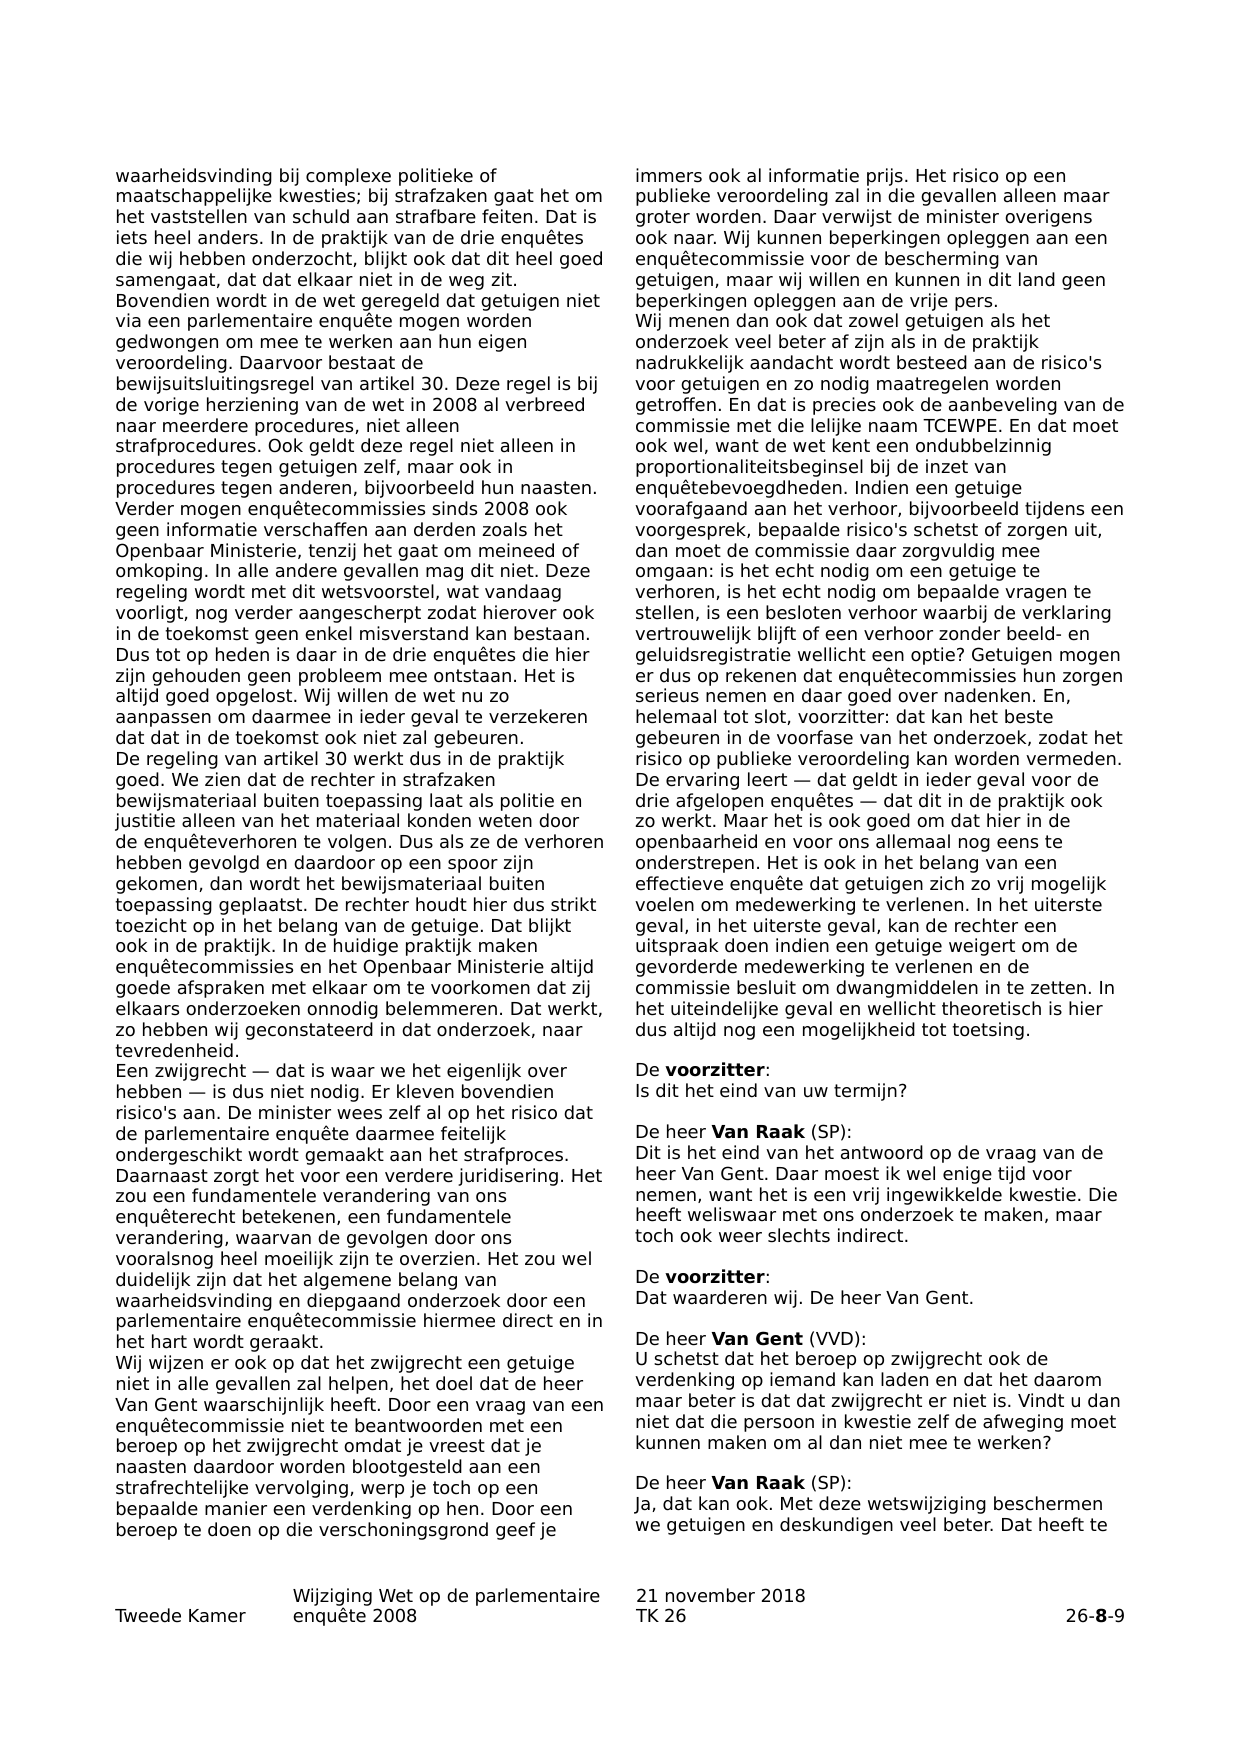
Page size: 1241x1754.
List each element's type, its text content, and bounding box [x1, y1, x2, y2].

text Een zwijgrecht — dat is waar we het eigenlijk over hebben — is dus niet nodig. Er kleven bovendien risico's aan. De minister wees zelf al op het risico dat de parlementaire enquête daarmee feitelijk ondergeschikt wordt gemaakt aan het strafproces. Daarnaast zorgt het voor een verdere juridisering. Het zou een fundamentele verandering van ons enquêterecht betekenen, een fundamentele verandering, waarvan de gevolgen door ons vooralsnog heel moeilijk zijn te overzien. Het zou wel duidelijk zijn dat het algemene belang van waarheidsvinding en diepgaand onderzoek door een parlementaire enquêtecommissie hiermee direct en in het hart wordt geraakt. [115, 1061, 605, 1353]
text De heer Van Raak (SP): [635, 1473, 1125, 1494]
text De regeling van artikel 30 werkt dus in de praktijk goed. We zien dat de rechter in strafzaken bewijsmateriaal buiten toepassing laat als politie en justitie alleen van het materiaal konden weten door de enquêteverhoren te volgen. Dus als ze de verhoren hebben gevolgd en daardoor op een spoor zijn gekomen, dan wordt het bewijsmateriaal buiten toepassing geplaatst. De rechter houdt hier dus strikt toezicht op in het belang van de getuige. Dat blijkt ook in de praktijk. In de huidige praktijk maken enquêtecommissies en het Openbaar Ministerie altijd goede afspraken met elkaar om te voorkomen dat zij elkaars onderzoeken onnodig belemmeren. Dat werkt, zo hebben wij geconstateerd in dat onderzoek, naar tevredenheid. [115, 749, 605, 1061]
text De ervaring leert — dat geldt in ieder geval voor de drie afgelopen enquêtes — dat dit in de praktijk ook zo werkt. Maar het is ook goed om dat hier in de openbaarheid en voor ons allemaal nog eens te onderstrepen. Het is ook in het belang van een effectieve enquête dat getuigen zich zo vrij mogelijk voelen om medewerking te verlenen. In het uiterste geval, in het uiterste geval, kan de rechter een uitspraak doen indien een getuige weigert om de gevorderde medewerking te verlenen en de commissie besluit om dwangmiddelen in te zetten. In het uiteindelijke geval en wellicht theoretisch is hier dus altijd nog een mogelijkheid tot toetsing. [635, 769, 1125, 1040]
text Bovendien wordt in de wet geregeld dat getuigen niet via een parlementaire enquête mogen worden gedwongen om mee te werken aan hun eigen veroordeling. Daarvoor bestaat de bewijsuitsluitingsregel van artikel 30. Deze regel is bij de vorige herziening van de wet in 2008 al verbreed naar meerdere procedures, niet alleen strafprocedures. Ook geldt deze regel niet alleen in procedures tegen getuigen zelf, maar ook in procedures tegen anderen, bijvoorbeeld hun naasten. Verder mogen enquêtecommissies sinds 2008 ook geen informatie verschaffen aan derden zoals het Openbaar Ministerie, tenzij het gaat om meineed of omkoping. In alle andere gevallen mag dit niet. Deze regeling wordt met dit wetsvoorstel, wat vandaag voorligt, nog verder aangescherpt zodat hierover ook in de toekomst geen enkel misverstand kan bestaan. Dus tot op heden is daar in de drie enquêtes die hier zijn gehouden geen probleem mee ontstaan. Het is altijd goed opgelost. Wij willen de wet nu zo aanpassen om daarmee in ieder geval te verzekeren dat dat in de toekomst ook niet zal gebeuren. [115, 290, 605, 749]
text U schetst dat het beroep op zwijgrecht ook de verdenking op iemand kan laden en dat het daarom maar beter is dat dat zwijgrecht er niet is. Vindt u dan niet dat die persoon in kwestie zelf de afweging moet kunnen maken om al dan niet mee te werken? [635, 1349, 1125, 1453]
text waarheidsvinding bij complexe politieke of maatschappelijke kwesties; bij strafzaken gaat het om het vaststellen van schuld aan strafbare feiten. Dat is iets heel anders. In de praktijk van de drie enquêtes die wij hebben onderzocht, blijkt ook dat dit heel goed samengaat, dat dat elkaar niet in de weg zit. [115, 165, 605, 290]
text Ja, dat kan ook. Met deze wetswijziging beschermen we getuigen en deskundigen veel beter. Dat heeft te [635, 1494, 1125, 1536]
text De voorzitter: [635, 1267, 1125, 1287]
text De voorzitter: [635, 1060, 1125, 1081]
text De heer Van Raak (SP): [635, 1122, 1125, 1143]
text Wij menen dan ook dat zowel getuigen als het onderzoek veel beter af zijn als in de praktijk nadrukkelijk aandacht wordt besteed aan de risico's voor getuigen en zo nodig maatregelen worden getroffen. En dat is precies ook de aanbeveling van de commissie met die lelijke naam TCEWPE. En dat moet ook wel, want de wet kent een ondubbelzinnig proportionaliteitsbeginsel bij de inzet van enquêtebevoegdheden. Indien een getuige voorafgaand aan het verhoor, bijvoorbeeld tijdens een voorgesprek, bepaalde risico's schetst of zorgen uit, dan moet de commissie daar zorgvuldig mee omgaan: is het echt nodig om een getuige te verhoren, is het echt nodig om bepaalde vragen te stellen, is een besloten verhoor waarbij de verklaring vertrouwelijk blijft of een verhoor zonder beeld- en geluidsregistratie wellicht een optie? Getuigen mogen er dus op rekenen dat enquêtecommissies hun zorgen serieus nemen en daar goed over nadenken. En, helemaal tot slot, voorzitter: dat kan het beste gebeuren in de voorfase van het onderzoek, zodat het risico op publieke veroordeling kan worden vermeden. [635, 311, 1125, 769]
text Dat waarderen wij. De heer Van Gent. [635, 1287, 1125, 1308]
text Dit is het eind van het antwoord op de vraag van de heer Van Gent. Daar moest ik wel enige tijd voor nemen, want het is een vrij ingewikkelde kwestie. Die heeft weliswaar met ons onderzoek te maken, maar toch ook weer slechts indirect. [635, 1143, 1125, 1247]
text Wij wijzen er ook op dat het zwijgrecht een getuige niet in alle gevallen zal helpen, het doel dat de heer Van Gent waarschijnlijk heeft. Door een vraag van een enquêtecommissie niet te beantwoorden met een beroep op het zwijgrecht omdat je vreest dat je naasten daardoor worden blootgesteld aan een strafrechtelijke vervolging, werp je toch op een bepaalde manier een verdenking op hen. Door een beroep te doen op die verschoningsgrond geef je [115, 1353, 605, 1540]
text immers ook al informatie prijs. Het risico op een publieke veroordeling zal in die gevallen alleen maar groter worden. Daar verwijst de minister overigens ook naar. Wij kunnen beperkingen opleggen aan een enquêtecommissie voor de bescherming van getuigen, maar wij willen en kunnen in dit land geen beperkingen opleggen aan de vrije pers. [635, 165, 1125, 311]
text De heer Van Gent (VVD): [635, 1328, 1125, 1349]
text Is dit het eind van uw termijn? [635, 1081, 1125, 1102]
